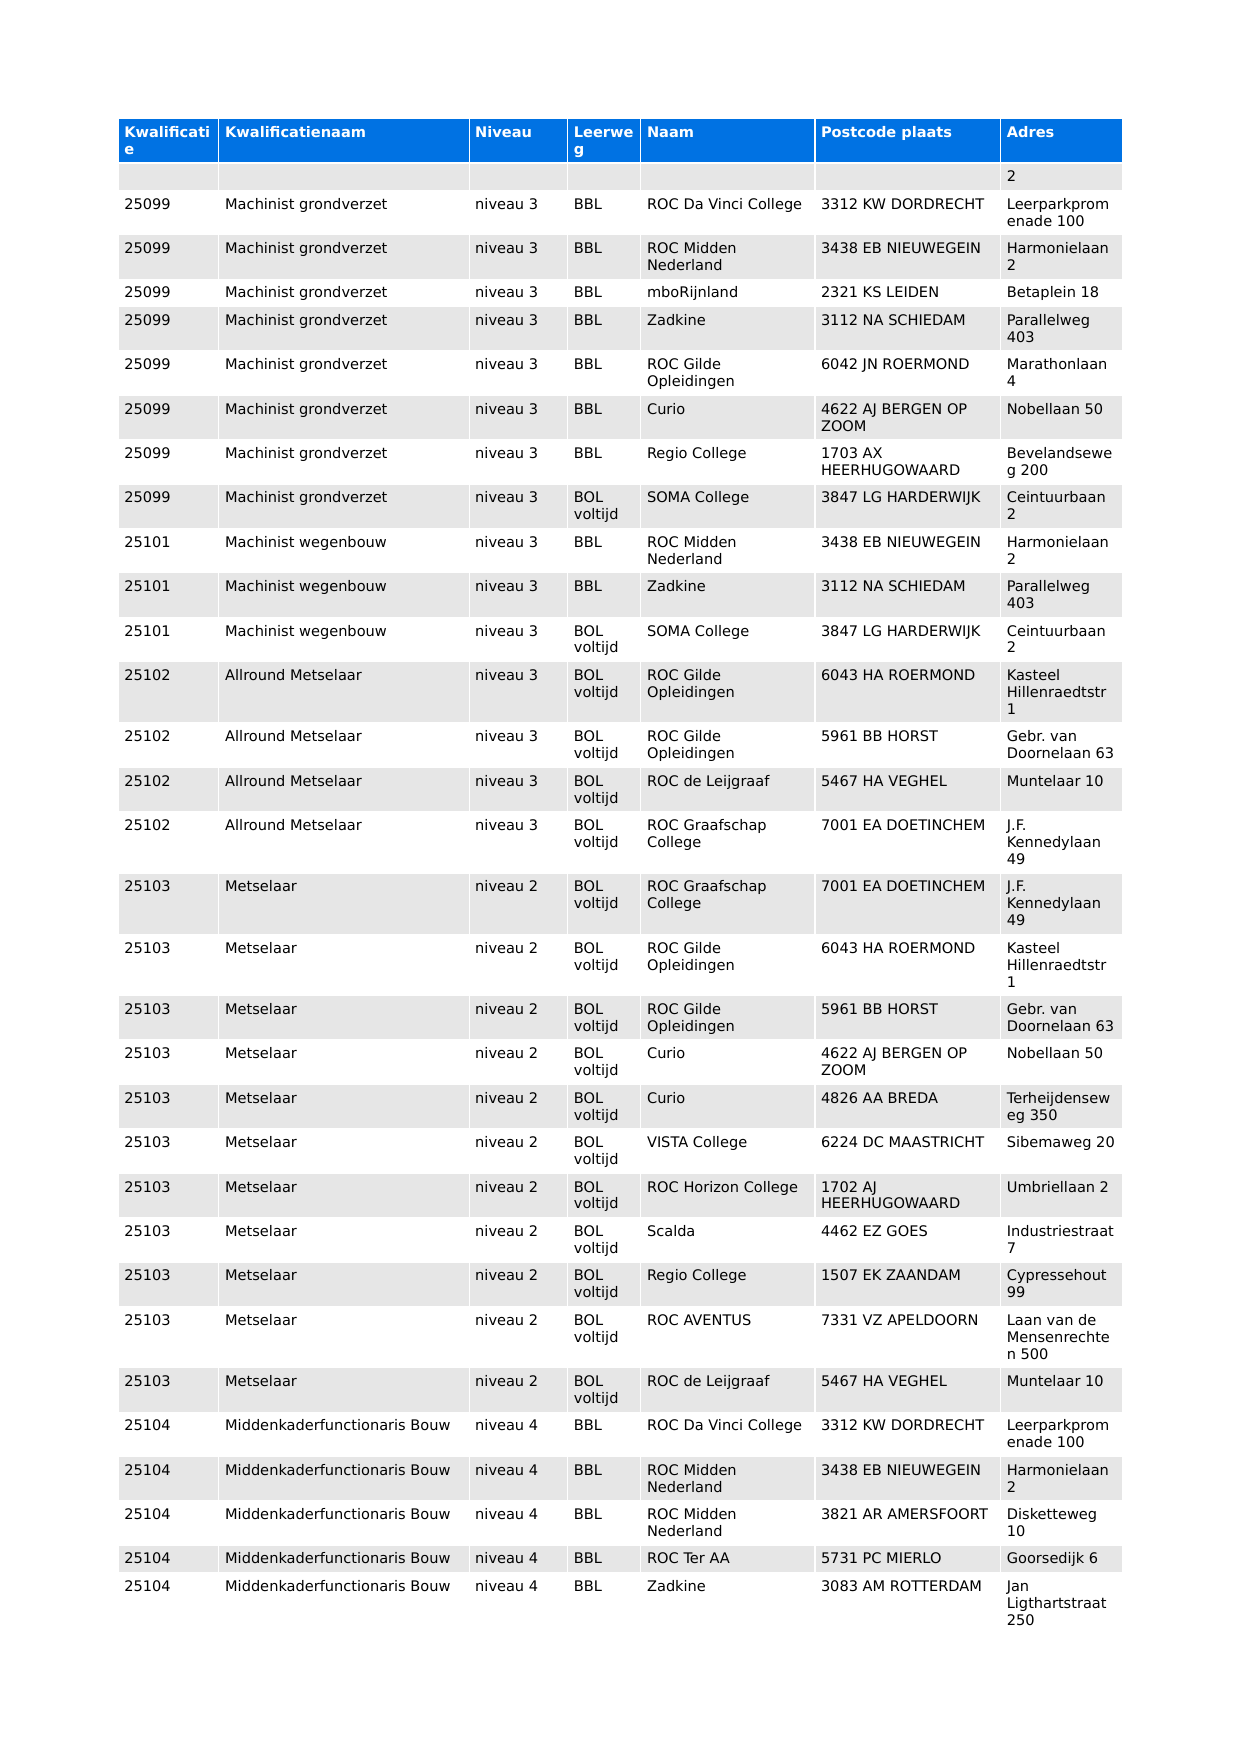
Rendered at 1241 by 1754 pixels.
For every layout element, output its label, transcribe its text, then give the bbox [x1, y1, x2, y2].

table_cell 25102 [119, 768, 218, 811]
table_cell Ceintuurbaan 2 [1001, 485, 1122, 528]
table_cell 25103 [119, 1174, 218, 1217]
table_cell Regio College [641, 440, 814, 483]
table_cell 3438 EB NIEUWEGEIN [816, 235, 1000, 279]
table_cell Harmonielaan 2 [1001, 235, 1122, 279]
table_cell 4622 AJ BERGEN OP ZOOM [816, 1041, 1000, 1084]
table_cell niveau 3 [470, 529, 567, 572]
table_cell niveau 2 [470, 935, 567, 995]
table_cell ROC Da Vinci College [641, 191, 814, 234]
table_cell Metselaar [219, 1085, 469, 1128]
table_cell Leerparkpromenade 100 [1001, 191, 1122, 234]
table_cell 25103 [119, 1307, 218, 1367]
table_cell BOL voltijd [568, 812, 640, 872]
table_cell ROC Graafschap College [641, 874, 814, 934]
table_cell BOL voltijd [568, 1129, 640, 1173]
table_cell 2321 KS LEIDEN [816, 280, 1000, 306]
table_cell Zadkine [641, 307, 814, 350]
table_cell 3847 LG HARDERWIJK [816, 618, 1000, 661]
table_cell 7001 EA DOETINCHEM [816, 874, 1000, 934]
table_cell niveau 2 [470, 1368, 567, 1412]
table_cell niveau 3 [470, 485, 567, 528]
table_cell Metselaar [219, 935, 469, 995]
table_cell niveau 2 [470, 996, 567, 1039]
table_cell niveau 2 [470, 1085, 567, 1128]
table_cell 25099 [119, 280, 218, 306]
table_cell BOL voltijd [568, 1307, 640, 1367]
table_cell Gebr. van Doornelaan 63 [1001, 996, 1122, 1039]
table_cell Middenkaderfunctionaris Bouw [219, 1573, 469, 1633]
table_cell SOMA College [641, 485, 814, 528]
table_cell Machinist grondverzet [219, 396, 469, 439]
table_cell Zadkine [641, 1573, 814, 1633]
table_cell 25102 [119, 724, 218, 767]
table_cell ROC Gilde Opleidingen [641, 996, 814, 1039]
table_cell Allround Metselaar [219, 662, 469, 722]
table_cell 25103 [119, 874, 218, 934]
table_cell niveau 3 [470, 573, 567, 617]
table_cell ROC Gilde Opleidingen [641, 662, 814, 722]
table_cell niveau 3 [470, 235, 567, 279]
table_cell 25104 [119, 1413, 218, 1456]
table_cell 5467 HA VEGHEL [816, 1368, 1000, 1412]
table_cell BOL voltijd [568, 1174, 640, 1217]
table_cell Machinist grondverzet [219, 307, 469, 350]
table_cell 3312 KW DORDRECHT [816, 1413, 1000, 1456]
table_cell BBL [568, 280, 640, 306]
table_cell BBL [568, 573, 640, 617]
table_cell Machinist wegenbouw [219, 529, 469, 572]
table_cell Middenkaderfunctionaris Bouw [219, 1413, 469, 1456]
table_cell BBL [568, 351, 640, 395]
table_cell ROC Midden Nederland [641, 235, 814, 279]
table_cell niveau 4 [470, 1573, 567, 1633]
table_cell 25099 [119, 485, 218, 528]
table_cell ROC Midden Nederland [641, 1457, 814, 1500]
table_cell niveau 2 [470, 1307, 567, 1367]
table_cell BBL [568, 1573, 640, 1633]
table_cell 25101 [119, 618, 218, 661]
table_cell 25103 [119, 1129, 218, 1173]
table_cell 7331 VZ APELDOORN [816, 1307, 1000, 1367]
table_cell 5467 HA VEGHEL [816, 768, 1000, 811]
table_cell BBL [568, 529, 640, 572]
table_cell 25101 [119, 573, 218, 617]
table_cell Nobellaan 50 [1001, 396, 1122, 439]
table_cell ROC Midden Nederland [641, 1501, 814, 1545]
table_cell 25099 [119, 440, 218, 483]
table_cell BBL [568, 307, 640, 350]
table_cell Metselaar [219, 1263, 469, 1306]
table_cell ROC Graafschap College [641, 812, 814, 872]
table_cell Terheijdenseweg 350 [1001, 1085, 1122, 1128]
table_cell 5961 BB HORST [816, 996, 1000, 1039]
table_cell Regio College [641, 1263, 814, 1306]
table_cell [470, 164, 567, 190]
table_cell Muntelaar 10 [1001, 1368, 1122, 1412]
table_cell Machinist wegenbouw [219, 618, 469, 661]
table_cell Metselaar [219, 1041, 469, 1084]
table_cell Umbriellaan 2 [1001, 1174, 1122, 1217]
table_cell [641, 164, 814, 190]
table_cell BBL [568, 1501, 640, 1545]
table_cell Zadkine [641, 573, 814, 617]
table_cell Curio [641, 1041, 814, 1084]
table_cell niveau 3 [470, 724, 567, 767]
table_cell BOL voltijd [568, 1368, 640, 1412]
table_cell 25104 [119, 1546, 218, 1572]
table_cell BOL voltijd [568, 662, 640, 722]
table_cell Jan Ligthartstraat 250 [1001, 1573, 1122, 1633]
table_cell BOL voltijd [568, 935, 640, 995]
table_cell 3821 AR AMERSFOORT [816, 1501, 1000, 1545]
table_header Niveau [470, 119, 567, 162]
table_cell BOL voltijd [568, 485, 640, 528]
table_cell Cypressehout 99 [1001, 1263, 1122, 1306]
table_cell niveau 3 [470, 768, 567, 811]
table_cell BOL voltijd [568, 874, 640, 934]
table_cell ROC Gilde Opleidingen [641, 351, 814, 395]
table_cell 25099 [119, 396, 218, 439]
table_cell niveau 4 [470, 1457, 567, 1500]
table_cell niveau 2 [470, 1174, 567, 1217]
table_cell 3083 AM ROTTERDAM [816, 1573, 1000, 1633]
table_cell BOL voltijd [568, 996, 640, 1039]
table_cell 25103 [119, 1041, 218, 1084]
table_cell 1703 AX HEERHUGOWAARD [816, 440, 1000, 483]
table_cell 25103 [119, 935, 218, 995]
table_cell J.F. Kennedylaan 49 [1001, 812, 1122, 872]
table_cell Machinist grondverzet [219, 191, 469, 234]
table_cell niveau 3 [470, 812, 567, 872]
table_cell niveau 3 [470, 440, 567, 483]
table_cell 3112 NA SCHIEDAM [816, 307, 1000, 350]
table_cell [119, 164, 218, 190]
table_cell ROC AVENTUS [641, 1307, 814, 1367]
table_cell niveau 3 [470, 280, 567, 306]
table_cell BBL [568, 1457, 640, 1500]
table_cell BOL voltijd [568, 1263, 640, 1306]
table_cell Marathonlaan 4 [1001, 351, 1122, 395]
table_cell Machinist grondverzet [219, 235, 469, 279]
table_cell Metselaar [219, 1218, 469, 1261]
table_cell niveau 2 [470, 1263, 567, 1306]
table_cell Curio [641, 396, 814, 439]
table_cell Betaplein 18 [1001, 280, 1122, 306]
table_cell Kasteel Hillenraedtstr 1 [1001, 662, 1122, 722]
table_cell ROC Da Vinci College [641, 1413, 814, 1456]
table_cell Nobellaan 50 [1001, 1041, 1122, 1084]
table_cell 3312 KW DORDRECHT [816, 191, 1000, 234]
table_cell 6042 JN ROERMOND [816, 351, 1000, 395]
table_cell Muntelaar 10 [1001, 768, 1122, 811]
table_cell niveau 3 [470, 351, 567, 395]
table_cell Industriestraat 7 [1001, 1218, 1122, 1261]
table_cell Metselaar [219, 1174, 469, 1217]
table_cell 25099 [119, 235, 218, 279]
table_cell niveau 2 [470, 1129, 567, 1173]
table_cell BBL [568, 440, 640, 483]
table_cell ROC de Leijgraaf [641, 768, 814, 811]
table_cell 25103 [119, 1218, 218, 1261]
table_cell Goorsedijk 6 [1001, 1546, 1122, 1572]
table_cell 3112 NA SCHIEDAM [816, 573, 1000, 617]
table_cell Disketteweg 10 [1001, 1501, 1122, 1545]
table_cell J.F. Kennedylaan 49 [1001, 874, 1122, 934]
table_cell 25099 [119, 307, 218, 350]
table_cell 5961 BB HORST [816, 724, 1000, 767]
table_cell Middenkaderfunctionaris Bouw [219, 1546, 469, 1572]
table_cell ROC Gilde Opleidingen [641, 935, 814, 995]
table_cell Middenkaderfunctionaris Bouw [219, 1501, 469, 1545]
table_cell 25099 [119, 351, 218, 395]
table_cell Laan van de Mensenrechten 500 [1001, 1307, 1122, 1367]
table_cell Leerparkpromenade 100 [1001, 1413, 1122, 1456]
table_cell SOMA College [641, 618, 814, 661]
table_cell 3438 EB NIEUWEGEIN [816, 529, 1000, 572]
table_cell ROC Horizon College [641, 1174, 814, 1217]
table_cell Curio [641, 1085, 814, 1128]
table_cell Allround Metselaar [219, 724, 469, 767]
table_cell Machinist wegenbouw [219, 573, 469, 617]
table_cell 25102 [119, 812, 218, 872]
table_cell BOL voltijd [568, 768, 640, 811]
table_header Leerweg [568, 119, 640, 162]
table_cell Harmonielaan 2 [1001, 1457, 1122, 1500]
table_cell 1507 EK ZAANDAM [816, 1263, 1000, 1306]
table_cell VISTA College [641, 1129, 814, 1173]
table_cell 4622 AJ BERGEN OP ZOOM [816, 396, 1000, 439]
table_cell ROC Midden Nederland [641, 529, 814, 572]
table_cell 25104 [119, 1501, 218, 1545]
table_cell Metselaar [219, 1368, 469, 1412]
table_cell 2 [1001, 164, 1122, 190]
table_cell Sibemaweg 20 [1001, 1129, 1122, 1173]
table_cell 25103 [119, 996, 218, 1039]
table_cell BBL [568, 191, 640, 234]
table_cell mboRijnland [641, 280, 814, 306]
table_cell 4462 EZ GOES [816, 1218, 1000, 1261]
table_cell 25104 [119, 1573, 218, 1633]
table_cell Machinist grondverzet [219, 440, 469, 483]
table_cell Ceintuurbaan 2 [1001, 618, 1122, 661]
table_header Adres [1001, 119, 1122, 162]
table_cell BBL [568, 396, 640, 439]
table_cell Gebr. van Doornelaan 63 [1001, 724, 1122, 767]
table_cell BBL [568, 1413, 640, 1456]
table_cell ROC Ter AA [641, 1546, 814, 1572]
table_cell 25103 [119, 1368, 218, 1412]
table_header Kwalificatienaam [219, 119, 469, 162]
table_cell niveau 2 [470, 1218, 567, 1261]
table_cell niveau 4 [470, 1546, 567, 1572]
table_cell 25103 [119, 1085, 218, 1128]
table_cell 3438 EB NIEUWEGEIN [816, 1457, 1000, 1500]
table_cell Middenkaderfunctionaris Bouw [219, 1457, 469, 1500]
table_cell BOL voltijd [568, 618, 640, 661]
table_cell BBL [568, 235, 640, 279]
table_cell BOL voltijd [568, 724, 640, 767]
table_cell 6043 HA ROERMOND [816, 662, 1000, 722]
table_header Kwalificatie [119, 119, 218, 162]
table_cell 7001 EA DOETINCHEM [816, 812, 1000, 872]
table_cell ROC Gilde Opleidingen [641, 724, 814, 767]
table_cell Metselaar [219, 1307, 469, 1367]
table_cell [568, 164, 640, 190]
table_cell niveau 3 [470, 191, 567, 234]
table_cell 25099 [119, 191, 218, 234]
table_cell Allround Metselaar [219, 768, 469, 811]
table_cell Allround Metselaar [219, 812, 469, 872]
table_cell Metselaar [219, 996, 469, 1039]
table_cell Scalda [641, 1218, 814, 1261]
table_cell niveau 4 [470, 1413, 567, 1456]
table_cell niveau 2 [470, 1041, 567, 1084]
table_cell BOL voltijd [568, 1041, 640, 1084]
table_cell ROC de Leijgraaf [641, 1368, 814, 1412]
table_cell Machinist grondverzet [219, 351, 469, 395]
table_cell BBL [568, 1546, 640, 1572]
table_cell Harmonielaan 2 [1001, 529, 1122, 572]
table_cell niveau 3 [470, 396, 567, 439]
table_cell 25104 [119, 1457, 218, 1500]
table_cell niveau 2 [470, 874, 567, 934]
table_cell Kasteel Hillenraedtstr 1 [1001, 935, 1122, 995]
table_cell [219, 164, 469, 190]
table_cell niveau 3 [470, 618, 567, 661]
table_cell 3847 LG HARDERWIJK [816, 485, 1000, 528]
table_cell [816, 164, 1000, 190]
table_cell BOL voltijd [568, 1218, 640, 1261]
table_cell niveau 3 [470, 307, 567, 350]
table_cell Parallelweg 403 [1001, 573, 1122, 617]
table_cell Metselaar [219, 874, 469, 934]
table_cell Machinist grondverzet [219, 280, 469, 306]
table_cell 4826 AA BREDA [816, 1085, 1000, 1128]
table_cell Metselaar [219, 1129, 469, 1173]
table_cell 5731 PC MIERLO [816, 1546, 1000, 1572]
table_cell 6043 HA ROERMOND [816, 935, 1000, 995]
table_header Naam [641, 119, 814, 162]
table_cell 1702 AJ HEERHUGOWAARD [816, 1174, 1000, 1217]
table_cell 25101 [119, 529, 218, 572]
table_cell 25103 [119, 1263, 218, 1306]
table_cell 6224 DC MAASTRICHT [816, 1129, 1000, 1173]
table_cell Parallelweg 403 [1001, 307, 1122, 350]
table_cell niveau 4 [470, 1501, 567, 1545]
table_header Postcode plaats [816, 119, 1000, 162]
table_cell BOL voltijd [568, 1085, 640, 1128]
table_cell Machinist grondverzet [219, 485, 469, 528]
table_cell 25102 [119, 662, 218, 722]
table_cell Bevelandseweg 200 [1001, 440, 1122, 483]
table_cell niveau 3 [470, 662, 567, 722]
